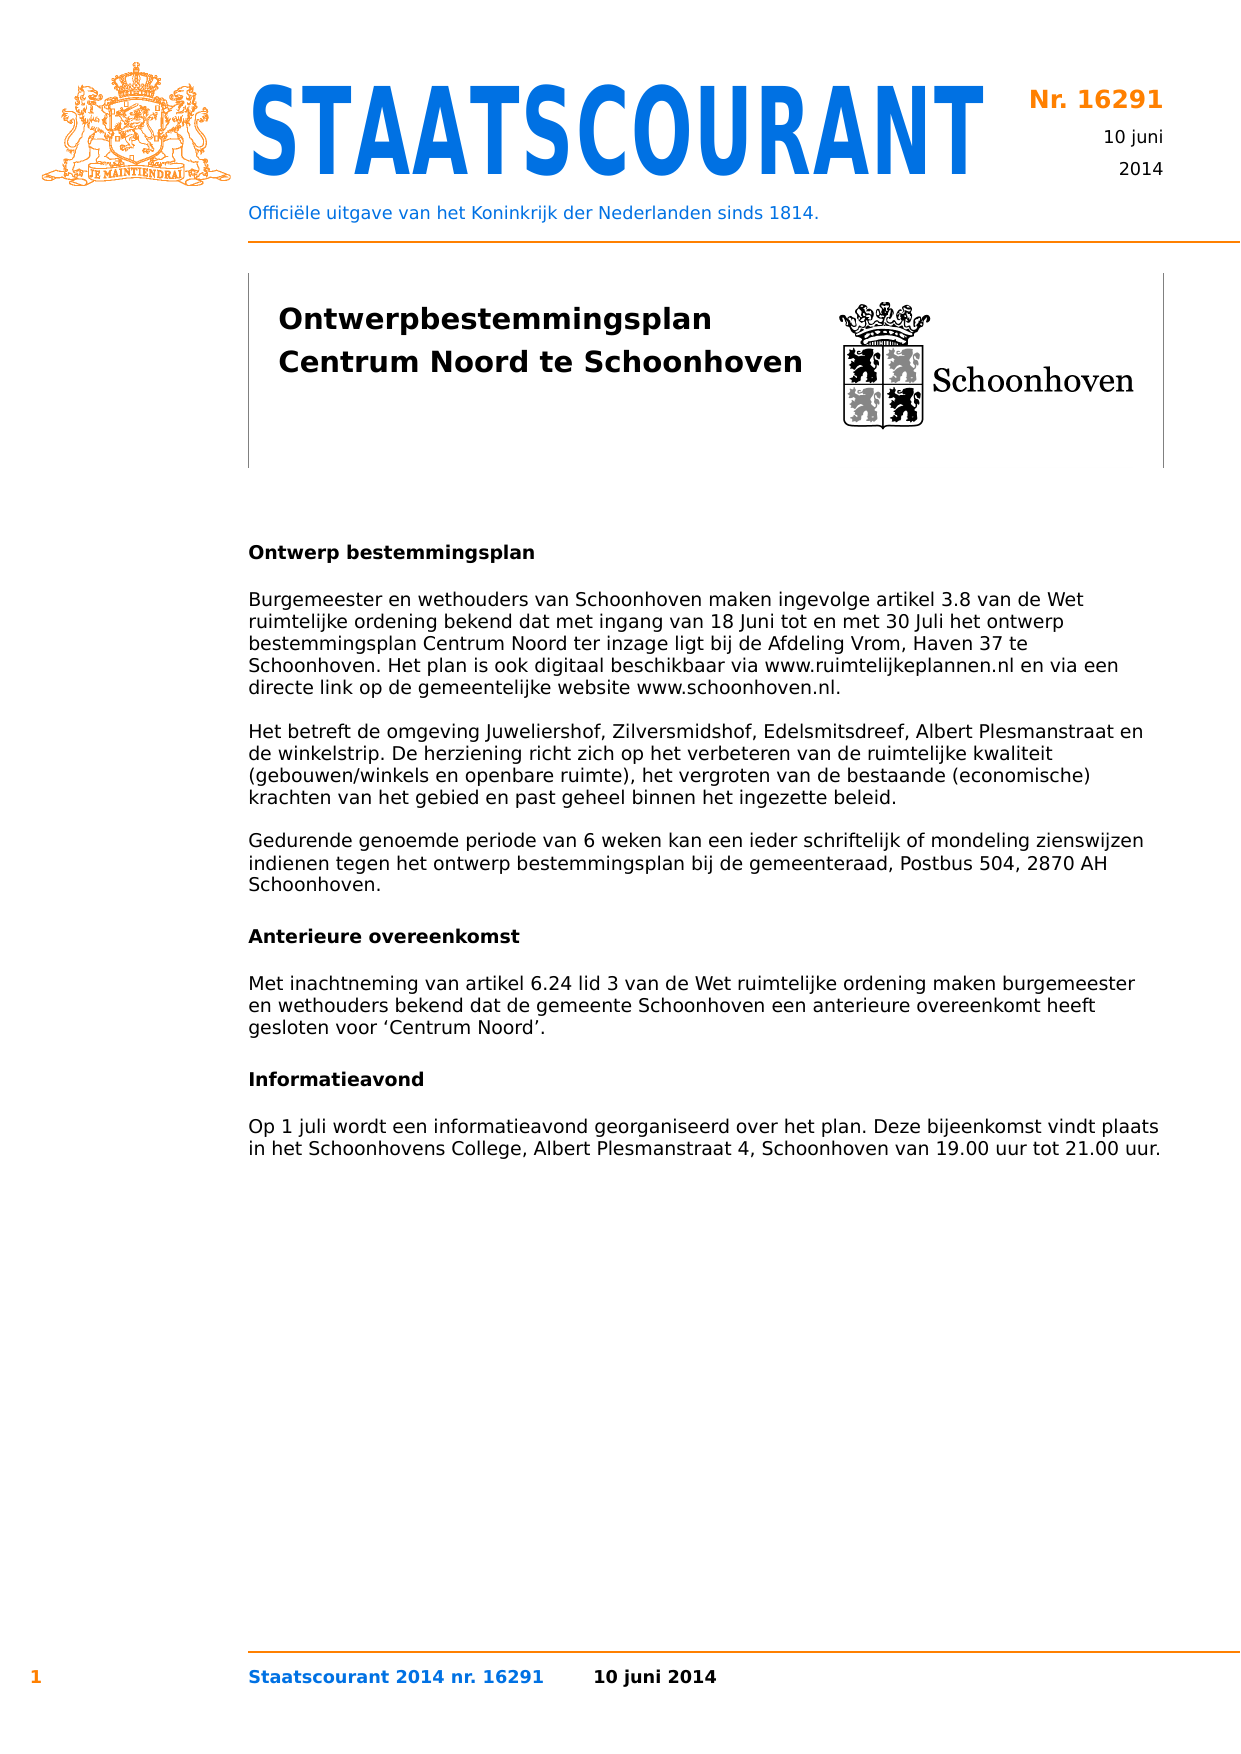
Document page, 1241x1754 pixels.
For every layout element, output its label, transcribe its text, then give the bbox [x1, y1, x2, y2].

picture [838, 302, 1134, 468]
picture [41, 62, 231, 186]
text Het betreft de omgeving Juweliershof, Zilversmidshof, Edelsmitsdreef, Albert Plesmanstraat en de winkelstrip. De herziening richt zich op het verbeteren van de ruimtelijke kwaliteit (gebouwen/winkels en openbare ruimte), het vergroten van de bestaande (economische) krachten van het gebied en past geheel binnen het ingezette beleid. [248, 721, 1163, 808]
table_cell 2014 [998, 153, 1240, 203]
subtitle Informatieavond [248, 1069, 1163, 1091]
text Op 1 juli wordt een informatieavond georganiseerd over het plan. Deze bijeenkomst vindt plaats in het Schoonhovens College, Albert Plesmanstraat 4, Schoonhoven van 19.00 uur tot 21.00 uur. [248, 1116, 1163, 1160]
table_cell 10 juni [998, 121, 1240, 153]
table_cell Officiële uitgave van het Koninkrijk der Nederlanden sinds 1814. [248, 203, 1240, 241]
table_header STAATSCOURANT [248, 62, 998, 203]
subtitle Ontwerp bestemmingsplan [248, 542, 1163, 564]
subtitle Anterieure overeenkomst [248, 926, 1163, 948]
subtitle Ontwerpbestemmingsplan Centrum Noord te Schoonhoven [249, 273, 1163, 468]
table_header Nr. 16291 [998, 62, 1240, 121]
text Gedurende genoemde periode van 6 weken kan een ieder schriftelijk of mondeling zienswijzen indienen tegen het ontwerp bestemmingsplan bij de gemeenteraad, Postbus 504, 2870 AH Schoonhoven. [248, 830, 1163, 896]
table_header [25, 62, 248, 241]
text Burgemeester en wethouders van Schoonhoven maken ingevolge artikel 3.8 van de Wet ruimtelijke ordening bekend dat met ingang van 18 Juni tot en met 30 Juli het ontwerp bestemmingsplan Centrum Noord ter inzage ligt bij de Afdeling Vrom, Haven 37 te Schoonhoven. Het plan is ook digitaal beschikbaar via www.ruimtelijkeplannen.nl en via een directe link op de gemeentelijke website www.schoonhoven.nl. [248, 589, 1163, 699]
text Met inachtneming van artikel 6.24 lid 3 van de Wet ruimtelijke ordening maken burgemeester en wethouders bekend dat de gemeente Schoonhoven een anterieure overeenkomt heeft gesloten voor ‘Centrum Noord’. [248, 973, 1163, 1039]
